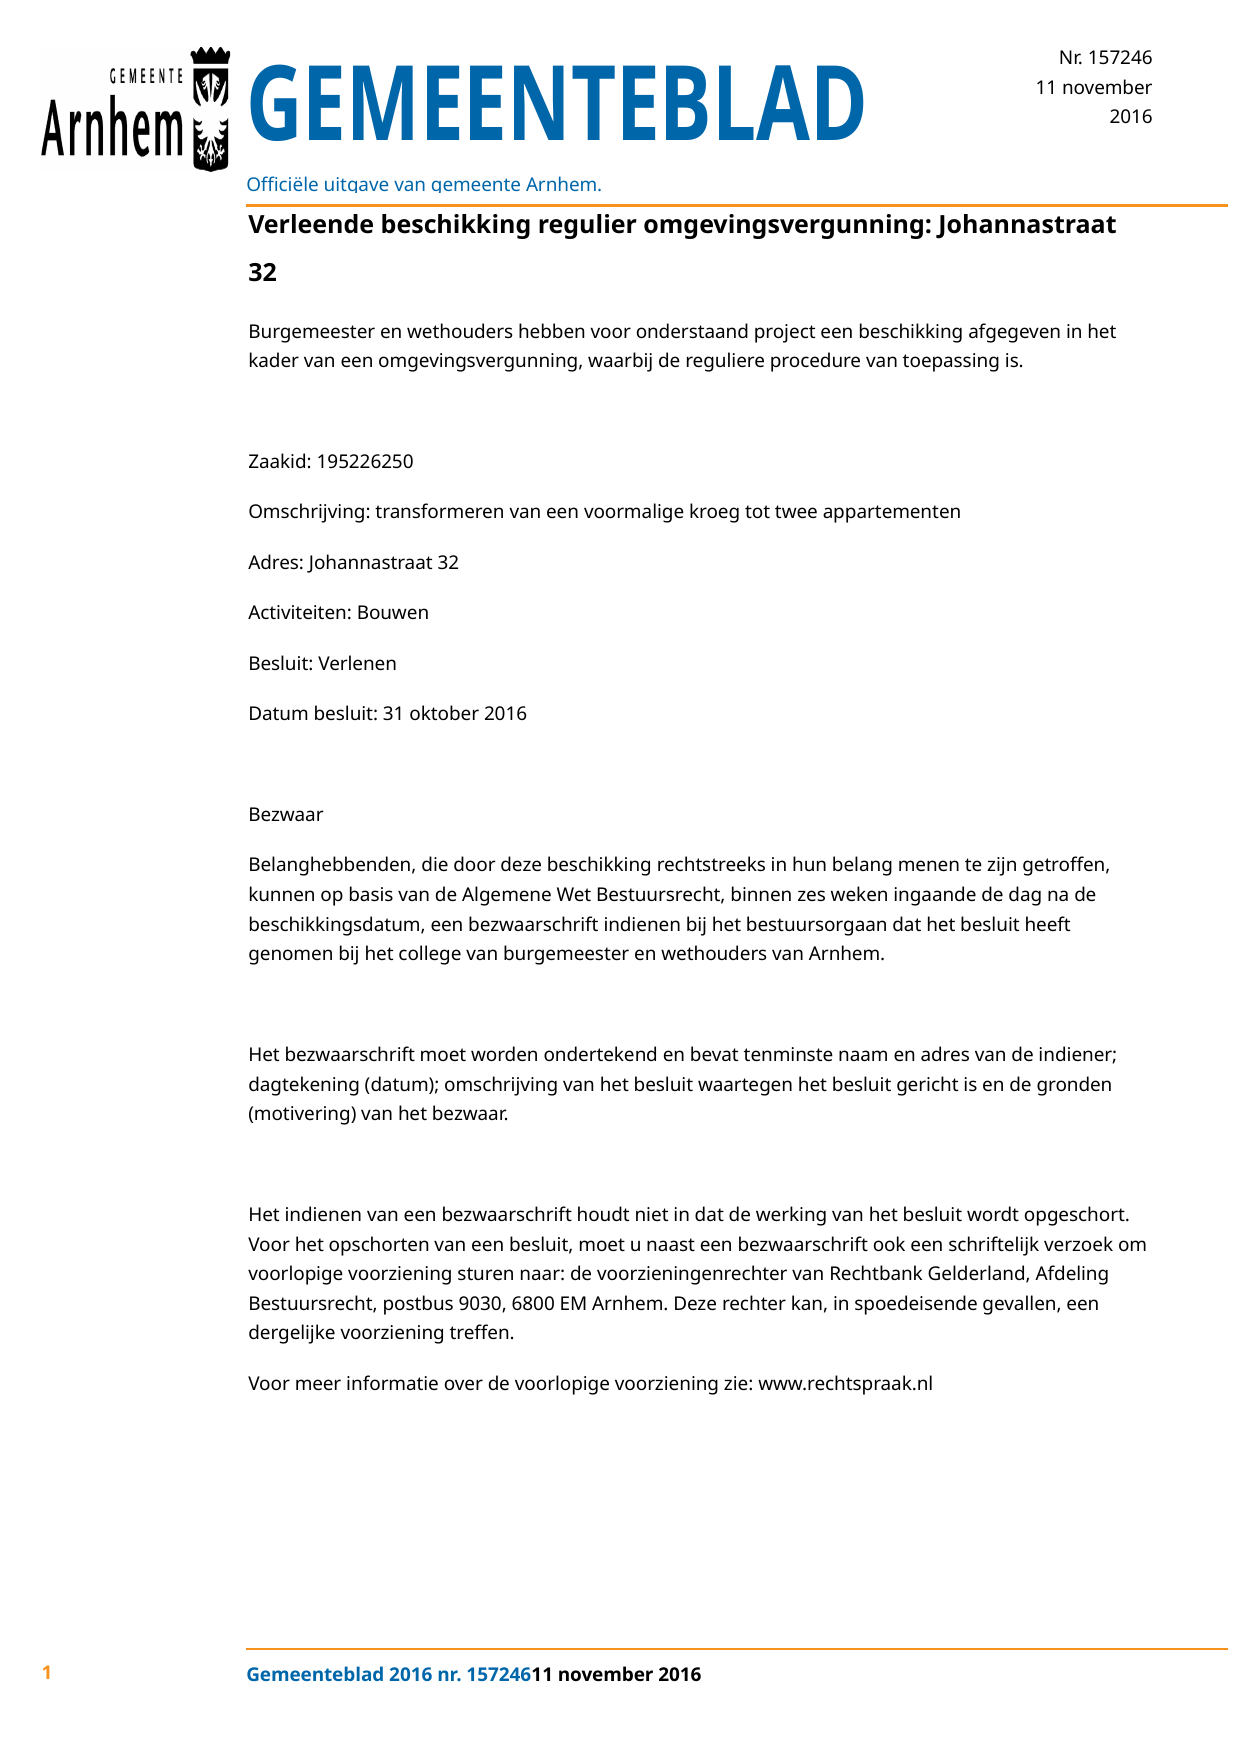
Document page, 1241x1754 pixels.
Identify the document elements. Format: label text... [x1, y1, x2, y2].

text Verleende beschikking regulier omgevingsvergunning: Johannastraat 32 [248, 207, 1152, 288]
text Het bezwaarschrift moet worden ondertekend en bevat tenminste naam en adres van de indiener; dagtekening (datum); omschrijving van het besluit waartegen het besluit gericht is en de gronden (motivering) van het bezwaar. [248, 1041, 1152, 1126]
text Activiteiten: Bouwen [248, 599, 1152, 625]
text Belanghebbenden, die door deze beschikking rechtstreeks in hun belang menen te zijn getroffen, kunnen op basis van de Algemene Wet Bestuursrecht, binnen zes weken ingaande de dag na de beschikkingsdatum, een bezwaarschrift indienen bij het bestuursorgaan dat het besluit heeft genomen bij het college van burgemeester en wethouders van Arnhem. [248, 852, 1152, 966]
text Omschrijving: transformeren van een voormalige kroeg tot twee appartementen [248, 499, 1152, 524]
text Besluit: Verlenen [248, 650, 1152, 676]
text Datum besluit: 31 oktober 2016 [248, 700, 1152, 726]
text Adres: Johannastraat 32 [248, 549, 1152, 575]
text Burgemeester en wethouders hebben voor onderstaand project een beschikking afgegeven in het kader van een omgevingsvergunning, waarbij de reguliere procedure van toepassing is. [248, 318, 1152, 373]
picture [41, 47, 231, 172]
text Zaakid: 195226250 [248, 448, 1152, 474]
text Bezwaar [248, 801, 1152, 827]
text Voor meer informatie over de voorlopige voorziening zie: www.rechtspraak.nl [248, 1370, 1152, 1396]
text Het indienen van een bezwaarschrift houdt niet in dat de werking van het besluit wordt opgeschort. Voor het opschorten van een besluit, moet u naast een bezwaarschrift ook een schriftelijk verzoek om voorlopige voorziening sturen naar: de voorzieningenrechter van Rechtbank Gelderland, Afdeling Bestuursrecht, postbus 9030, 6800 EM Arnhem. Deze rechter kan, in spoedeisende gevallen, een dergelijke voorziening treffen. [248, 1201, 1152, 1345]
